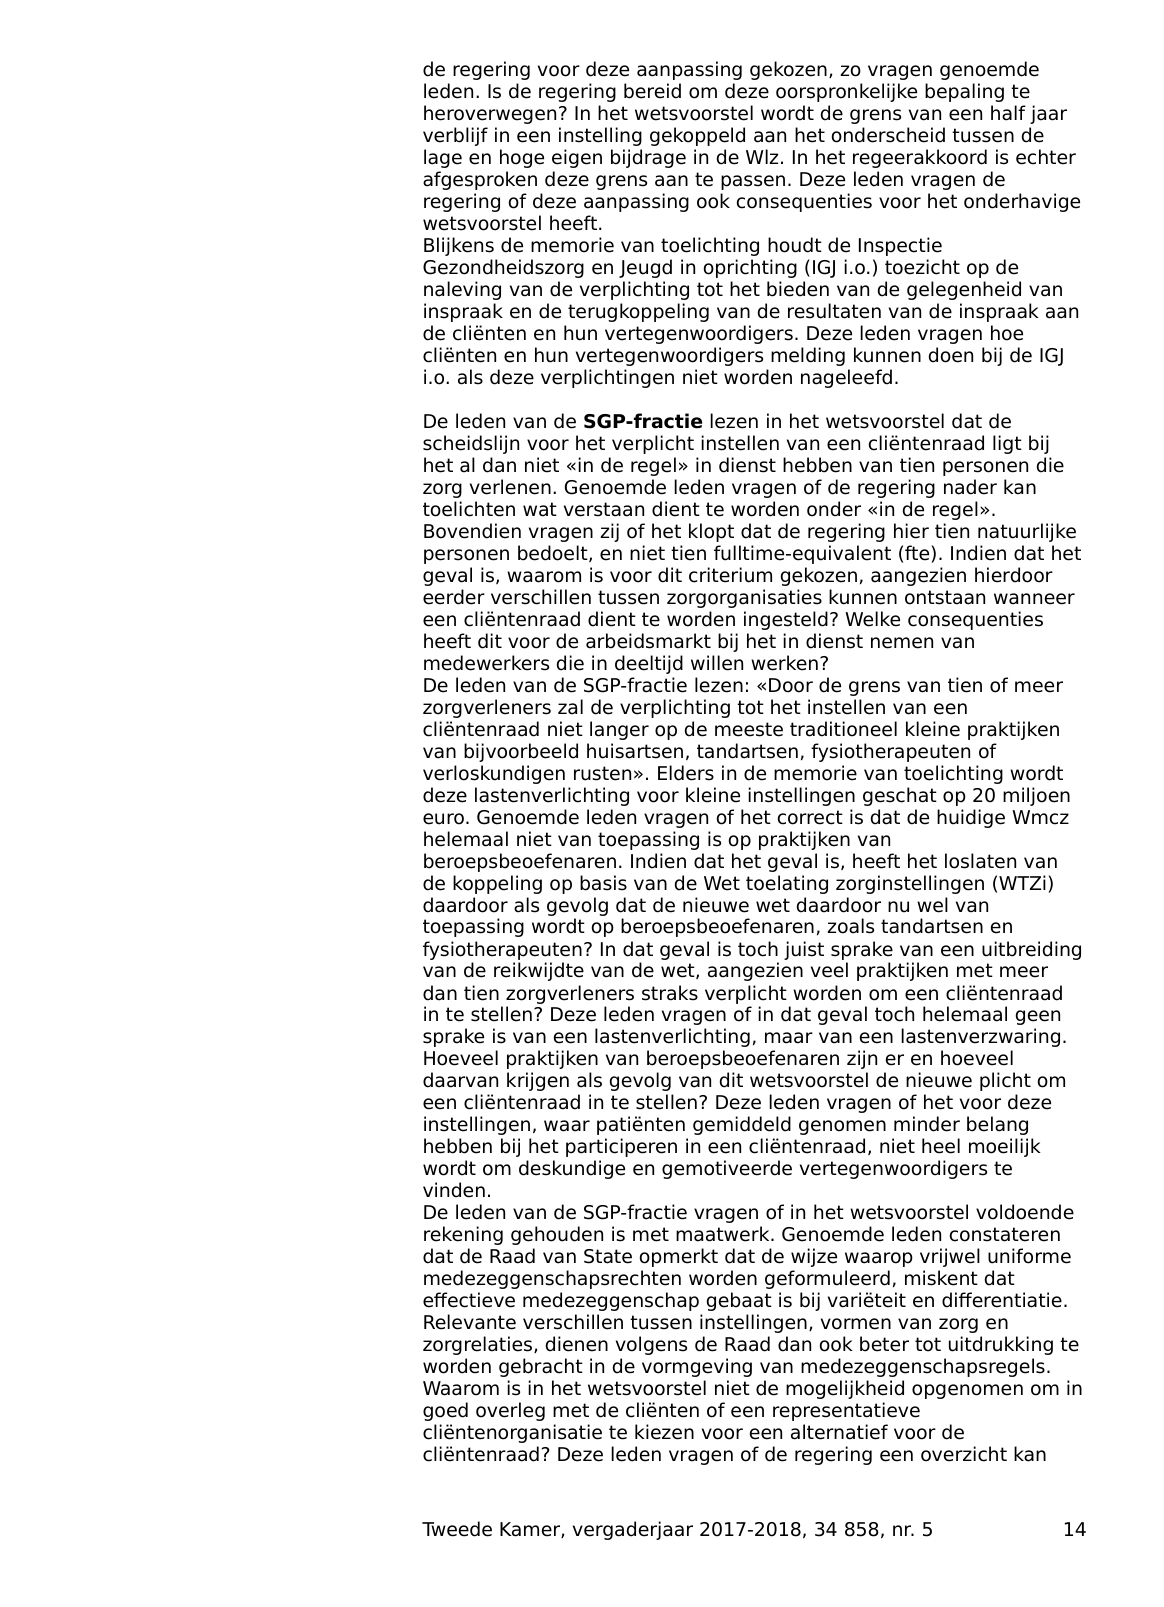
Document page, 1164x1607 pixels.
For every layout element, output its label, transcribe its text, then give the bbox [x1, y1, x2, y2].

text de regering voor deze aanpassing gekozen, zo vragen genoemde leden. Is de regering bereid om deze oorspronkelijke bepaling te heroverwegen? In het wetsvoorstel wordt de grens van een half jaar verblijf in een instelling gekoppeld aan het onderscheid tussen de lage en hoge eigen bijdrage in de Wlz. In het regeerakkoord is echter afgesproken deze grens aan te passen. Deze leden vragen de regering of deze aanpassing ook consequenties voor het onderhavige wetsvoorstel heeft. [422, 59, 1087, 235]
text Blijkens de memorie van toelichting houdt de Inspectie Gezondheidszorg en Jeugd in oprichting (IGJ i.o.) toezicht op de naleving van de verplichting tot het bieden van de gelegenheid van inspraak en de terugkoppeling van de resultaten van de inspraak aan de cliënten en hun vertegenwoordigers. Deze leden vragen hoe cliënten en hun vertegenwoordigers melding kunnen doen bij de IGJ i.o. als deze verplichtingen niet worden nageleefd. [422, 235, 1087, 389]
text De leden van de SGP-fractie lezen in het wetsvoorstel dat de scheidslijn voor het verplicht instellen van een cliëntenraad ligt bij het al dan niet «in de regel» in dienst hebben van tien personen die zorg verlenen. Genoemde leden vragen of de regering nader kan toelichten wat verstaan dient te worden onder «in de regel». Bovendien vragen zij of het klopt dat de regering hier tien natuurlijke personen bedoelt, en niet tien fulltime-equivalent (fte). Indien dat het geval is, waarom is voor dit criterium gekozen, aangezien hierdoor eerder verschillen tussen zorgorganisaties kunnen ontstaan wanneer een cliëntenraad dient te worden ingesteld? Welke consequenties heeft dit voor de arbeidsmarkt bij het in dienst nemen van medewerkers die in deeltijd willen werken? [422, 411, 1087, 675]
text De leden van de SGP-fractie vragen of in het wetsvoorstel voldoende rekening gehouden is met maatwerk. Genoemde leden constateren dat de Raad van State opmerkt dat de wijze waarop vrijwel uniforme medezeggenschapsrechten worden geformuleerd, miskent dat effectieve medezeggenschap gebaat is bij variëteit en differentiatie. Relevante verschillen tussen instellingen, vormen van zorg en zorgrelaties, dienen volgens de Raad dan ook beter tot uitdrukking te worden gebracht in de vormgeving van medezeggenschapsregels. Waarom is in het wetsvoorstel niet de mogelijkheid opgenomen om in goed overleg met de cliënten of een representatieve cliëntenorganisatie te kiezen voor een alternatief voor de cliëntenraad? Deze leden vragen of de regering een overzicht kan [422, 1202, 1087, 1466]
text De leden van de SGP-fractie lezen: «Door de grens van tien of meer zorgverleners zal de verplichting tot het instellen van een cliëntenraad niet langer op de meeste traditioneel kleine praktijken van bijvoorbeeld huisartsen, tandartsen, fysiotherapeuten of verloskundigen rusten». Elders in de memorie van toelichting wordt deze lastenverlichting voor kleine instellingen geschat op 20 miljoen euro. Genoemde leden vragen of het correct is dat de huidige Wmcz helemaal niet van toepassing is op praktijken van beroepsbeoefenaren. Indien dat het geval is, heeft het loslaten van de koppeling op basis van de Wet toelating zorginstellingen (WTZi) daardoor als gevolg dat de nieuwe wet daardoor nu wel van toepassing wordt op beroepsbeoefenaren, zoals tandartsen en fysiotherapeuten? In dat geval is toch juist sprake van een uitbreiding van de reikwijdte van de wet, aangezien veel praktijken met meer dan tien zorgverleners straks verplicht worden om een cliëntenraad in te stellen? Deze leden vragen of in dat geval toch helemaal geen sprake is van een lastenverlichting, maar van een lastenverzwaring. Hoeveel praktijken van beroepsbeoefenaren zijn er en hoeveel daarvan krijgen als gevolg van dit wetsvoorstel de nieuwe plicht om een cliëntenraad in te stellen? Deze leden vragen of het voor deze instellingen, waar patiënten gemiddeld genomen minder belang hebben bij het participeren in een cliëntenraad, niet heel moeilijk wordt om deskundige en gemotiveerde vertegenwoordigers te vinden. [422, 675, 1087, 1202]
